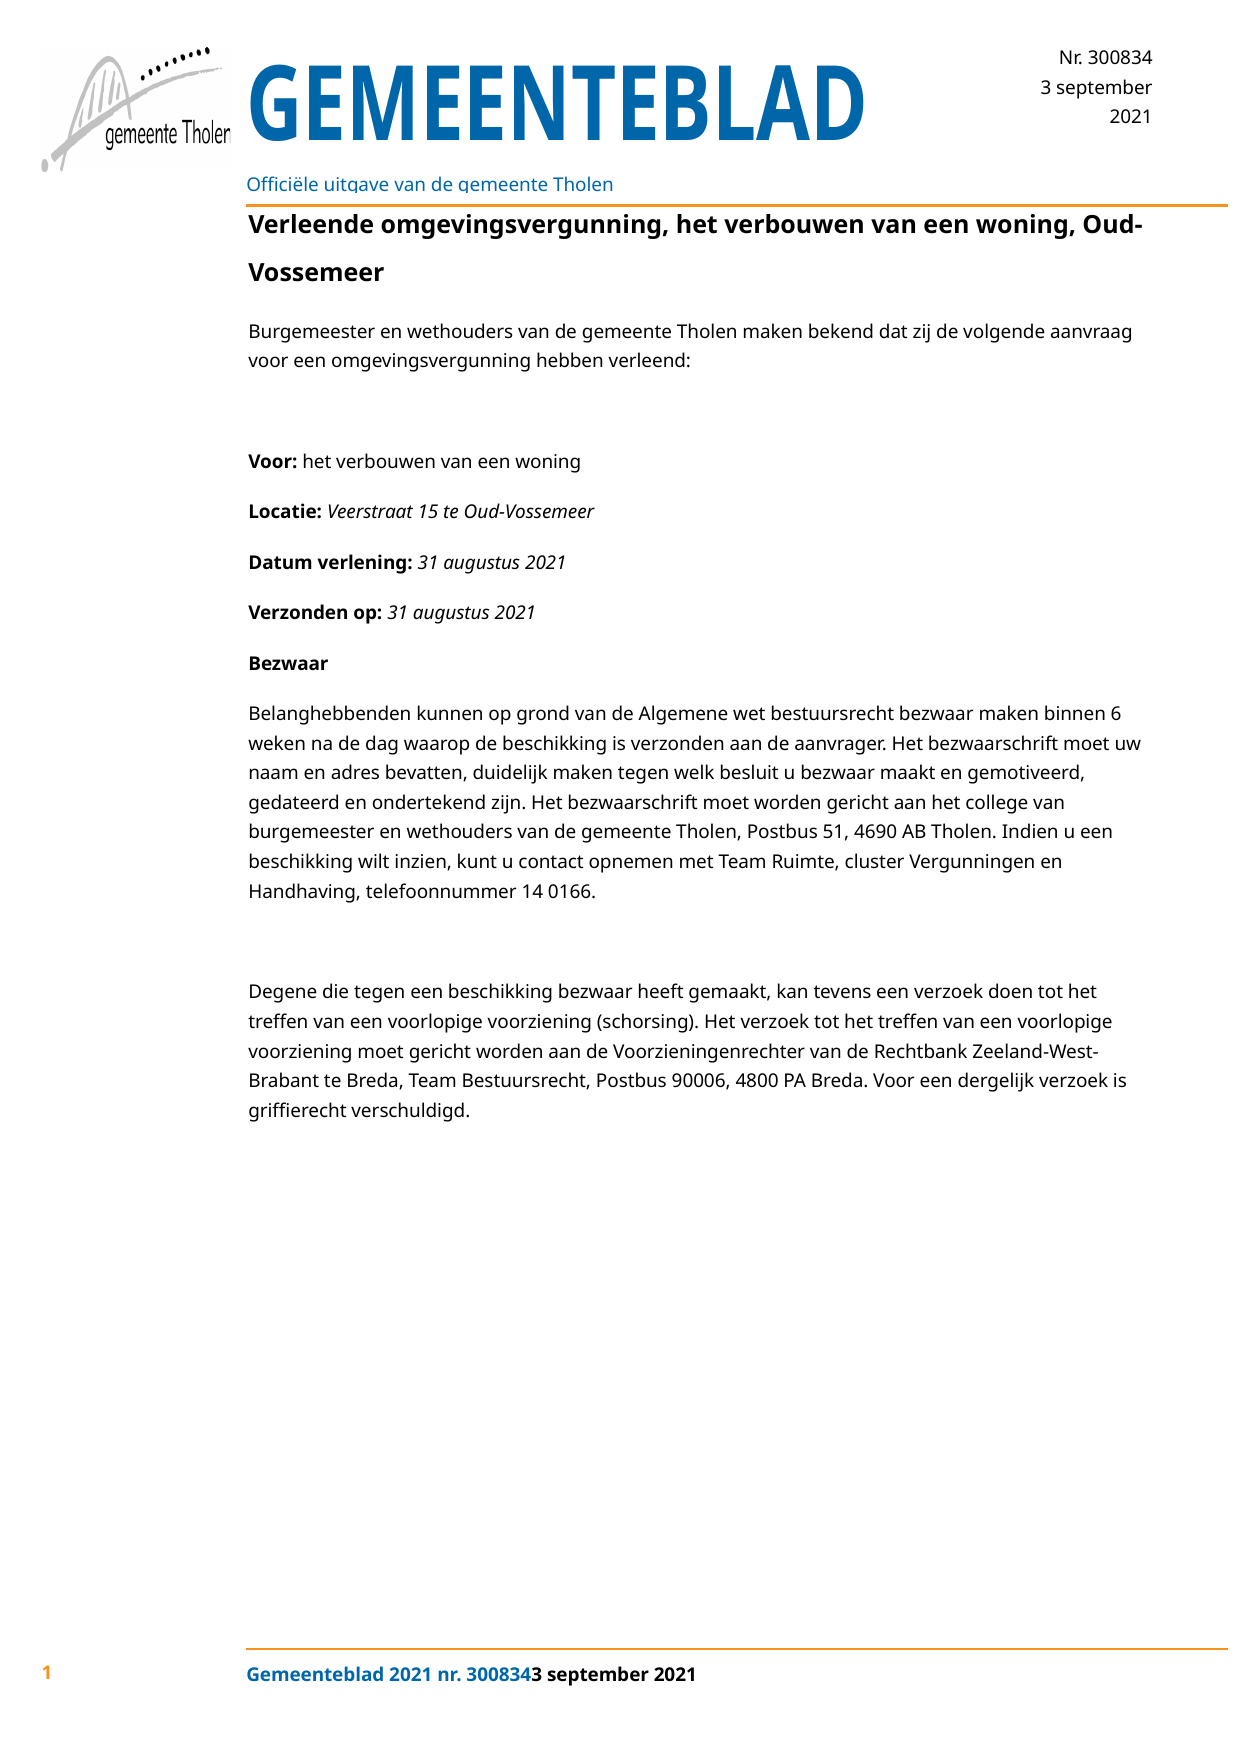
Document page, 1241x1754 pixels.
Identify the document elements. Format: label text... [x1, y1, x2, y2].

text Bezwaar [248, 650, 1152, 676]
picture [41, 47, 231, 172]
text Voor: het verbouwen van een woning [248, 448, 1152, 474]
text Locatie: Veerstraat 15 te Oud-Vossemeer [248, 499, 1152, 524]
text Verleende omgevingsvergunning, het verbouwen van een woning, Oud-Vossemeer [248, 207, 1152, 288]
text Belanghebbenden kunnen op grond van de Algemene wet bestuursrecht bezwaar maken binnen 6 weken na de dag waarop de beschikking is verzonden aan de aanvrager. Het bezwaarschrift moet uw naam en adres bevatten, duidelijk maken tegen welk besluit u bezwaar maakt en gemotiveerd, gedateerd en ondertekend zijn. Het bezwaarschrift moet worden gericht aan het college van burgemeester en wethouders van de gemeente Tholen, Postbus 51, 4690 AB Tholen. Indien u een beschikking wilt inzien, kunt u contact opnemen met Team Ruimte, cluster Vergunningen en Handhaving, telefoonnummer 14 0166. [248, 700, 1152, 904]
text Verzonden op: 31 augustus 2021 [248, 599, 1152, 625]
text Datum verlening: 31 augustus 2021 [248, 549, 1152, 575]
text Degene die tegen een beschikking bezwaar heeft gemaakt, kan tevens een verzoek doen tot het treffen van een voorlopige voorziening (schorsing). Het verzoek tot het treffen van een voorlopige voorziening moet gericht worden aan de Voorzieningenrechter van de Rechtbank Zeeland-West-Brabant te Breda, Team Bestuursrecht, Postbus 90006, 4800 PA Breda. Voor een dergelijk verzoek is griffierecht verschuldigd. [248, 979, 1152, 1123]
text Burgemeester en wethouders van de gemeente Tholen maken bekend dat zij de volgende aanvraag voor een omgevingsvergunning hebben verleend: [248, 318, 1152, 373]
